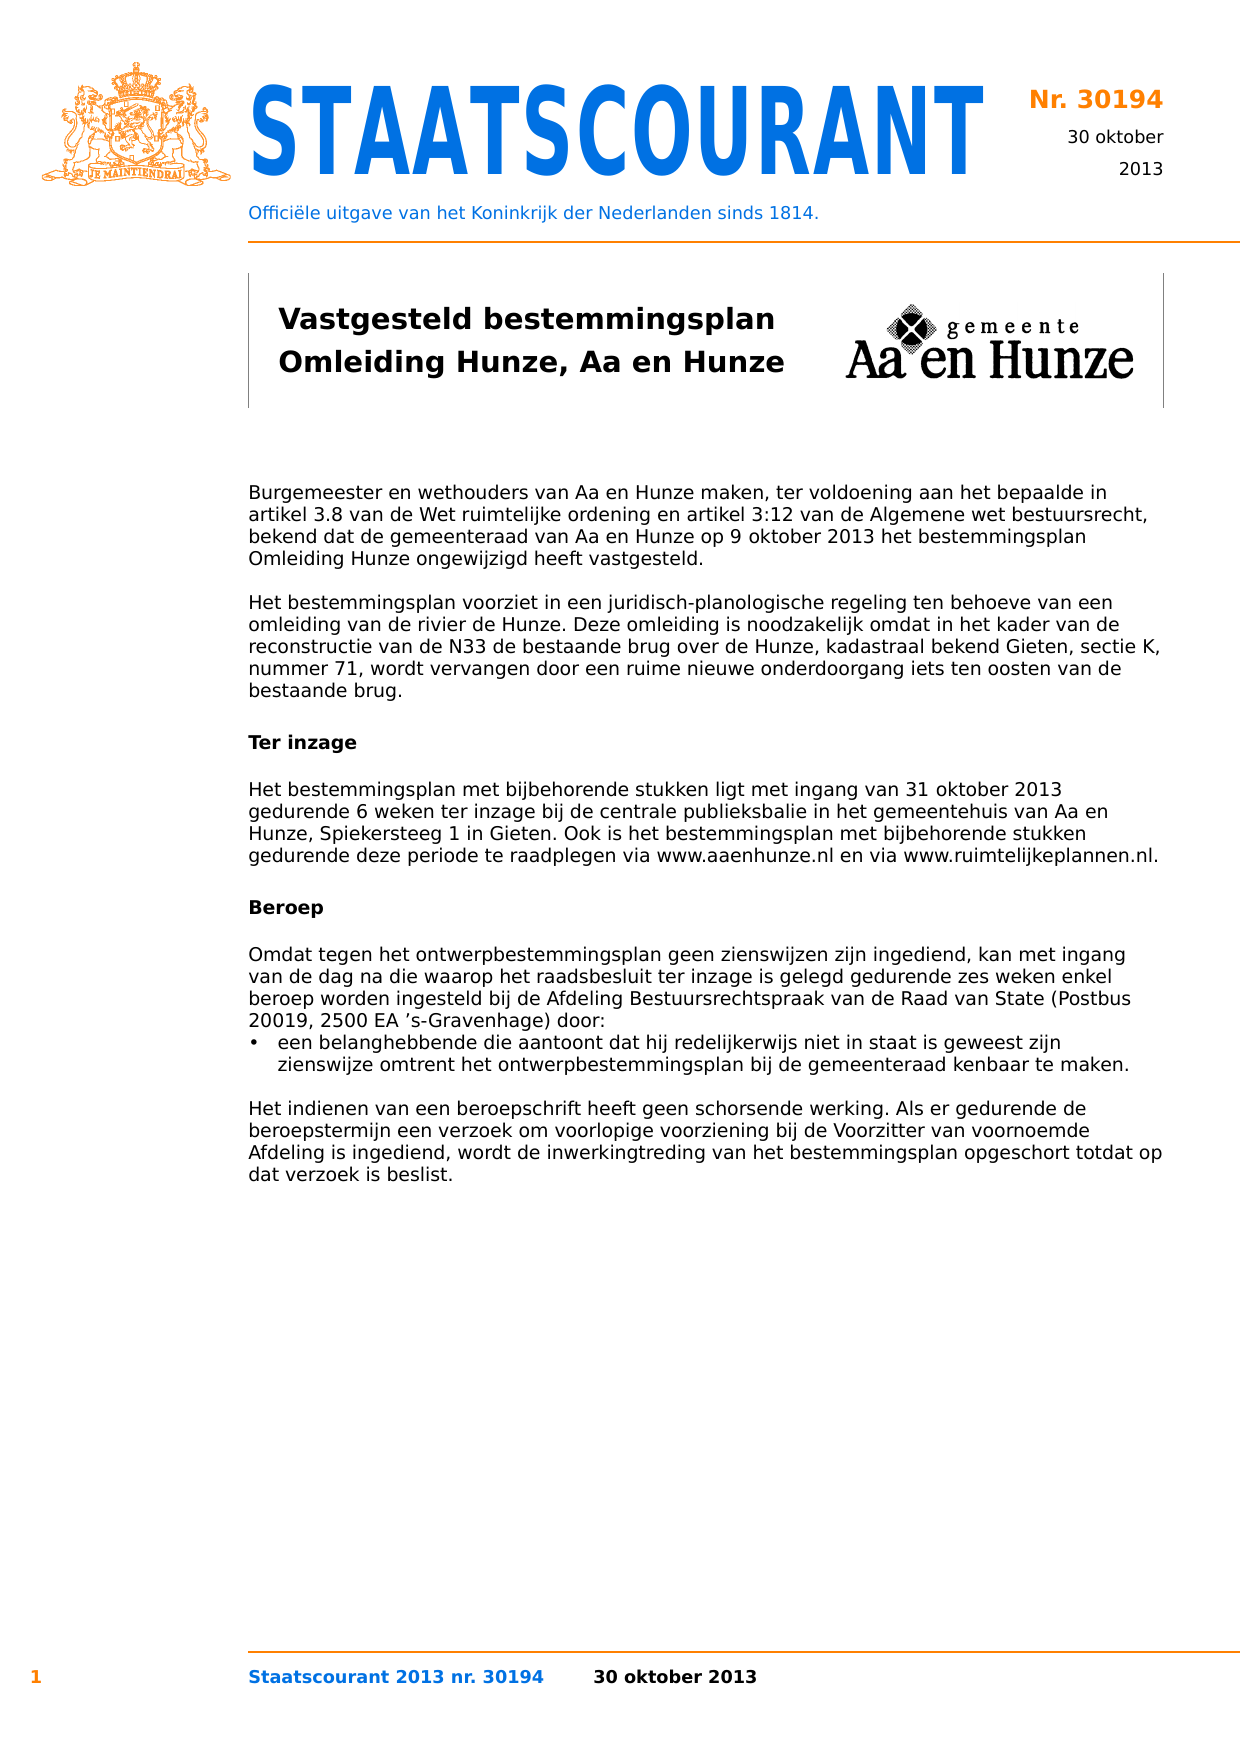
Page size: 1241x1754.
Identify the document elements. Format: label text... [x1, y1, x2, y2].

table_header [25, 62, 248, 241]
text Burgemeester en wethouders van Aa en Hunze maken, ter voldoening aan het bepaalde in artikel 3.8 van de Wet ruimtelijke ordening en artikel 3:12 van de Algemene wet bestuursrecht, bekend dat de gemeenteraad van Aa en Hunze op 9 oktober 2013 het bestemmingsplan Omleiding Hunze ongewijzigd heeft vastgesteld. [248, 482, 1163, 570]
table_cell 2013 [998, 153, 1240, 203]
subtitle Beroep [248, 897, 1163, 919]
picture [844, 302, 1134, 380]
text • een belanghebbende die aantoont dat hij redelijkerwijs niet in staat is geweest zijn zienswijze omtrent het ontwerpbestemmingsplan bij de gemeenteraad kenbaar te maken. [248, 1032, 1163, 1076]
picture [41, 62, 231, 186]
table_header Nr. 30194 [998, 62, 1240, 121]
table_cell Officiële uitgave van het Koninkrijk der Nederlanden sinds 1814. [248, 203, 1240, 241]
text Het bestemmingsplan met bijbehorende stukken ligt met ingang van 31 oktober 2013 gedurende 6 weken ter inzage bij de centrale publieksbalie in het gemeentehuis van Aa en Hunze, Spiekersteeg 1 in Gieten. Ook is het bestemmingsplan met bijbehorende stukken gedurende deze periode te raadplegen via www.aaenhunze.nl en via www.ruimtelijkeplannen.nl. [248, 779, 1163, 867]
table_header STAATSCOURANT [248, 62, 998, 203]
text Het bestemmingsplan voorziet in een juridisch-planologische regeling ten behoeve van een omleiding van de rivier de Hunze. Deze omleiding is noodzakelijk omdat in het kader van de reconstructie van de N33 de bestaande brug over de Hunze, kadastraal bekend Gieten, sectie K, nummer 71, wordt vervangen door een ruime nieuwe onderdoorgang iets ten oosten van de bestaande brug. [248, 592, 1163, 702]
table_cell 30 oktober [998, 121, 1240, 153]
subtitle Ter inzage [248, 732, 1163, 754]
text Het indienen van een beroepschrift heeft geen schorsende werking. Als er gedurende de beroepstermijn een verzoek om voorlopige voorziening bij de Voorzitter van voornoemde Afdeling is ingediend, wordt de inwerkingtreding van het bestemmingsplan opgeschort totdat op dat verzoek is beslist. [248, 1098, 1163, 1186]
text Omdat tegen het ontwerpbestemmingsplan geen zienswijzen zijn ingediend, kan met ingang van de dag na die waarop het raadsbesluit ter inzage is gelegd gedurende zes weken enkel beroep worden ingesteld bij de Afdeling Bestuursrechtspraak van de Raad van State (Postbus 20019, 2500 EA ’s-Gravenhage) door: [248, 944, 1163, 1032]
subtitle Vastgesteld bestemmingsplan Omleiding Hunze, Aa en Hunze [249, 273, 1163, 408]
